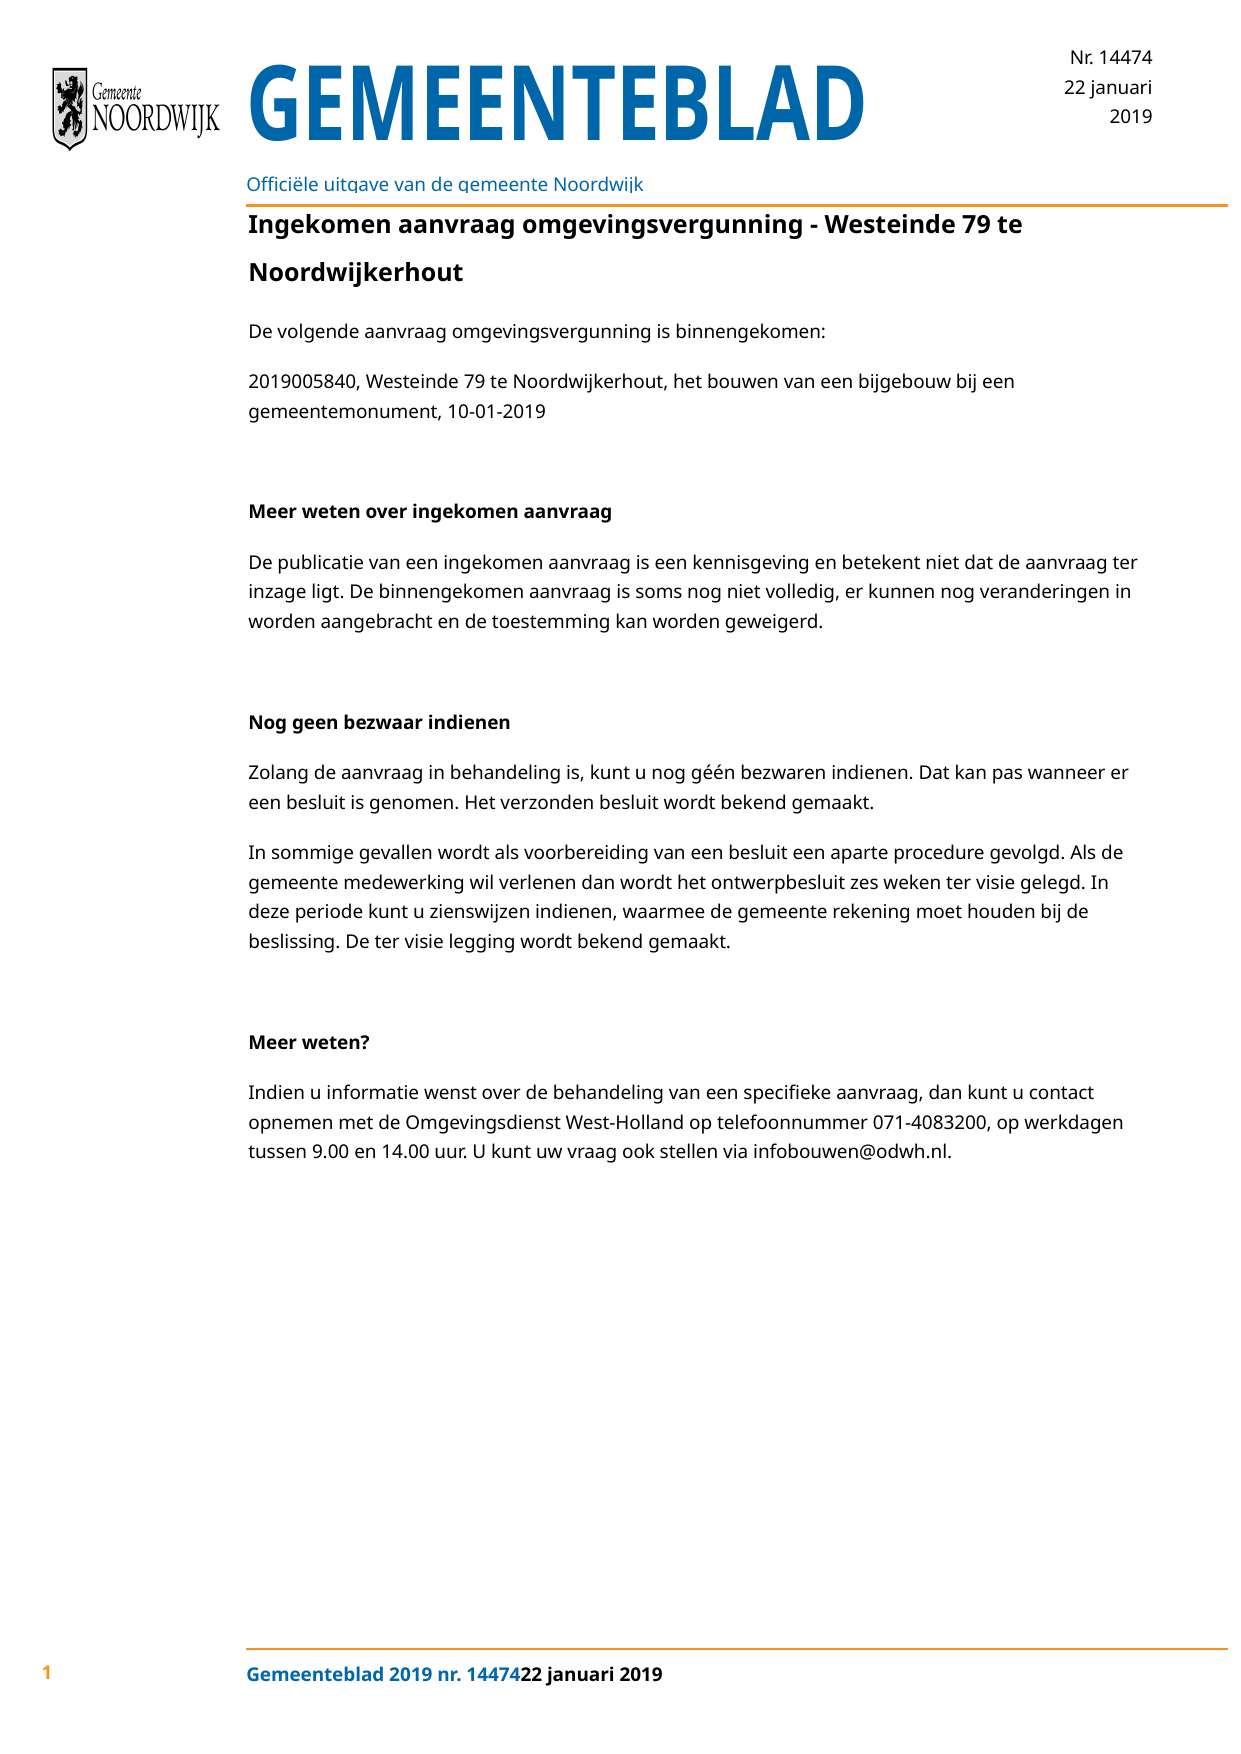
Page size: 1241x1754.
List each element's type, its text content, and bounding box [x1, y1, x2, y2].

text De publicatie van een ingekomen aanvraag is een kennisgeving en betekent niet dat de aanvraag ter inzage ligt. De binnengekomen aanvraag is soms nog niet volledig, er kunnen nog veranderingen in worden aangebracht en de toestemming kan worden geweigerd. [248, 549, 1152, 634]
text Zolang de aanvraag in behandeling is, kunt u nog géén bezwaren indienen. Dat kan pas wanneer er een besluit is genomen. Het verzonden besluit wordt bekend gemaakt. [248, 759, 1152, 815]
text Nog geen bezwaar indienen [248, 709, 1152, 735]
picture [41, 47, 231, 172]
text In sommige gevallen wordt als voorbereiding van een besluit een aparte procedure gevolgd. Als de gemeente medewerking wil verlenen dan wordt het ontwerpbesluit zes weken ter visie gelegd. In deze periode kunt u zienswijzen indienen, waarmee de gemeente rekening moet houden bij de beslissing. De ter visie legging wordt bekend gemaakt. [248, 839, 1152, 954]
text Indien u informatie wenst over de behandeling van een specifieke aanvraag, dan kunt u contact opnemen met de Omgevingsdienst West-Holland op telefoonnummer 071-4083200, op werkdagen tussen 9.00 en 14.00 uur. U kunt uw vraag ook stellen via infobouwen@odwh.nl. [248, 1079, 1152, 1164]
text Meer weten over ingekomen aanvraag [248, 499, 1152, 524]
text Meer weten? [248, 1029, 1152, 1055]
text De volgende aanvraag omgevingsvergunning is binnengekomen: [248, 318, 1152, 344]
text Ingekomen aanvraag omgevingsvergunning - Westeinde 79 te Noordwijkerhout [248, 207, 1152, 288]
text 2019005840, Westeinde 79 te Noordwijkerhout, het bouwen van een bijgebouw bij een gemeentemonument, 10-01-2019 [248, 368, 1152, 424]
